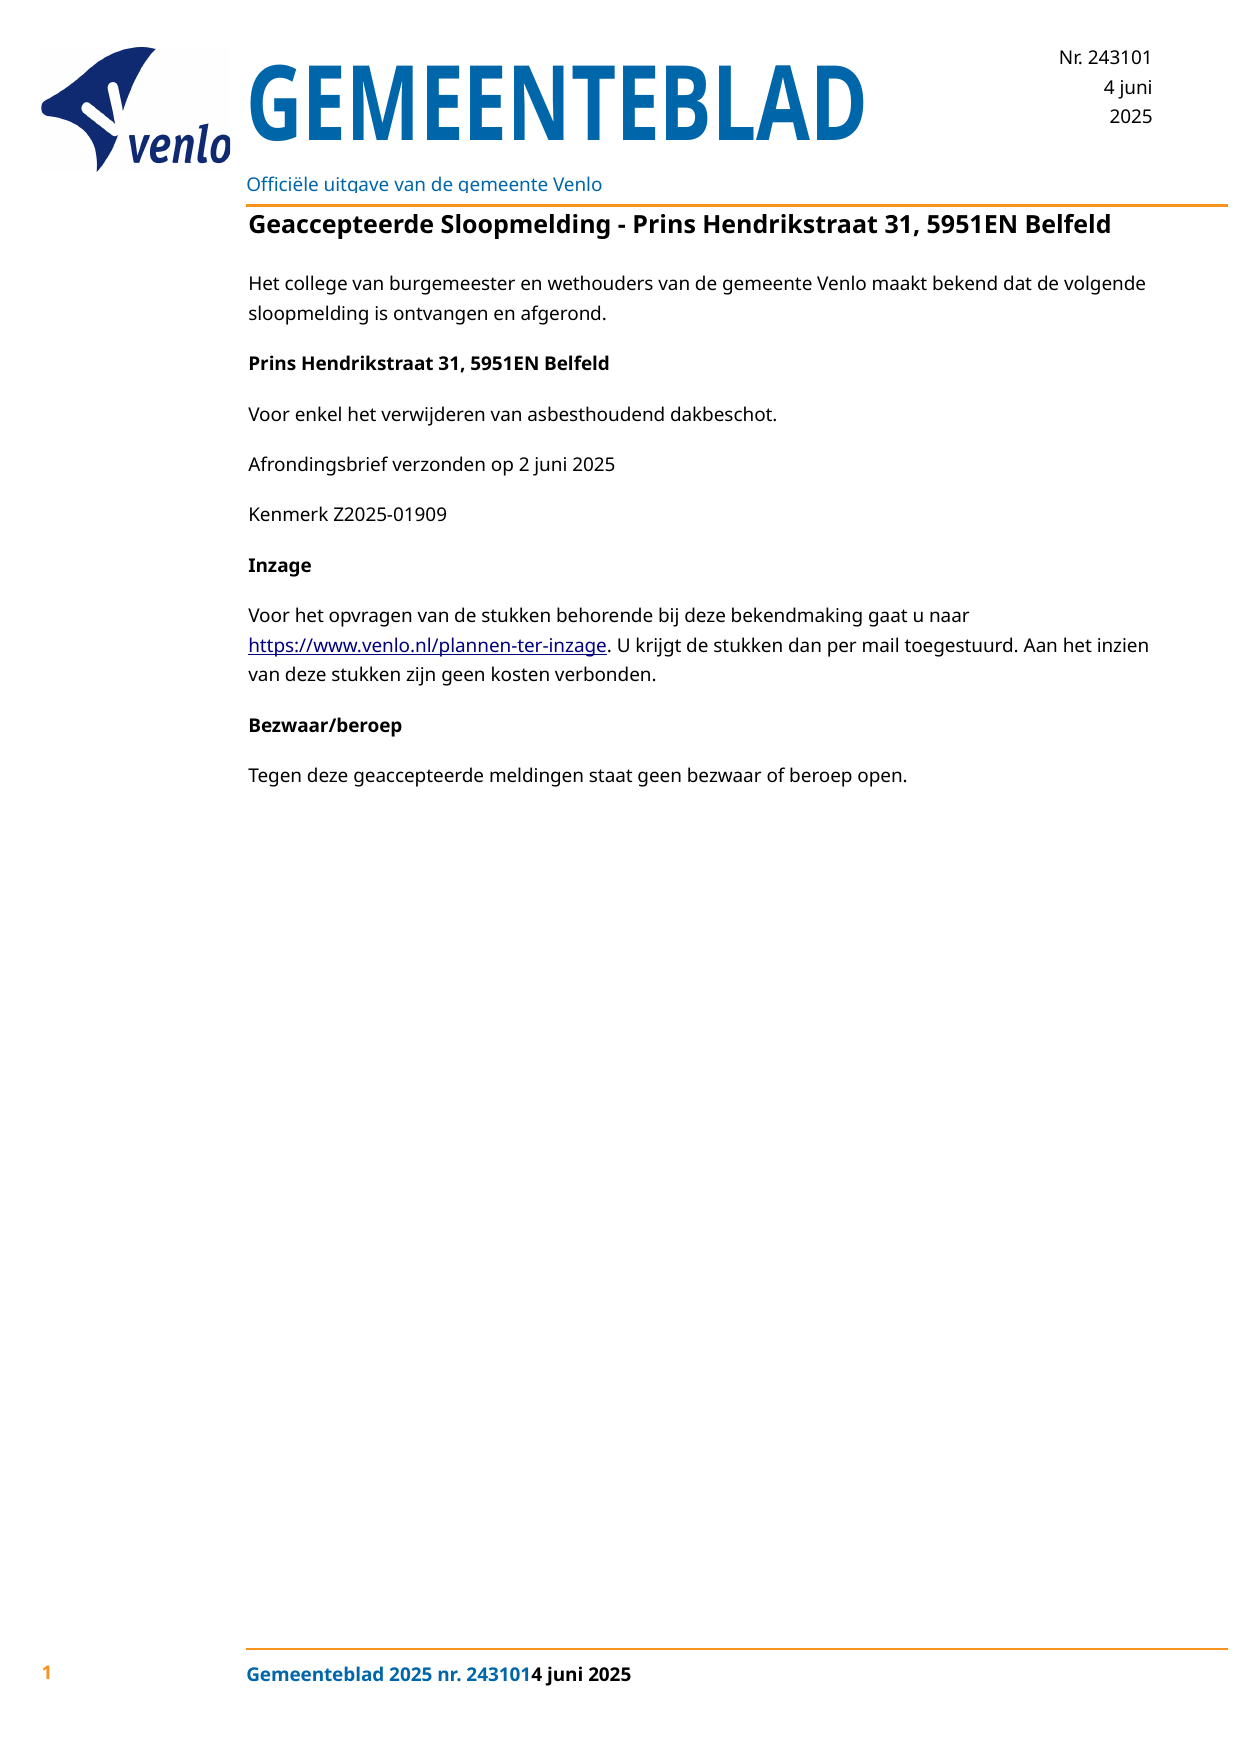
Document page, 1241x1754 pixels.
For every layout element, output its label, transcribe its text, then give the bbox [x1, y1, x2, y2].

text Voor enkel het verwijderen van asbesthoudend dakbeschot. [248, 401, 1152, 426]
text Kenmerk Z2025-01909 [248, 502, 1152, 527]
text Tegen deze geaccepteerde meldingen staat geen bezwaar of beroep open. [248, 762, 1152, 788]
text Voor het opvragen van de stukken behorende bij deze bekendmaking gaat u naar https://www.venlo.nl/plannen-ter-inzage. U krijgt de stukken dan per mail toegestuurd. Aan het inzien van deze stukken zijn geen kosten verbonden. [248, 602, 1152, 687]
text Prins Hendrikstraat 31, 5951EN Belfeld [248, 350, 1152, 376]
text Afrondingsbrief verzonden op 2 juni 2025 [248, 451, 1152, 477]
text Het college van burgemeester en wethouders van de gemeente Venlo maakt bekend dat de volgende sloopmelding is ontvangen en afgerond. [248, 270, 1152, 326]
text Bezwaar/beroep [248, 712, 1152, 738]
text Inzage [248, 552, 1152, 578]
picture [41, 47, 231, 172]
text Geaccepteerde Sloopmelding - Prins Hendrikstraat 31, 5951EN Belfeld [248, 207, 1152, 241]
